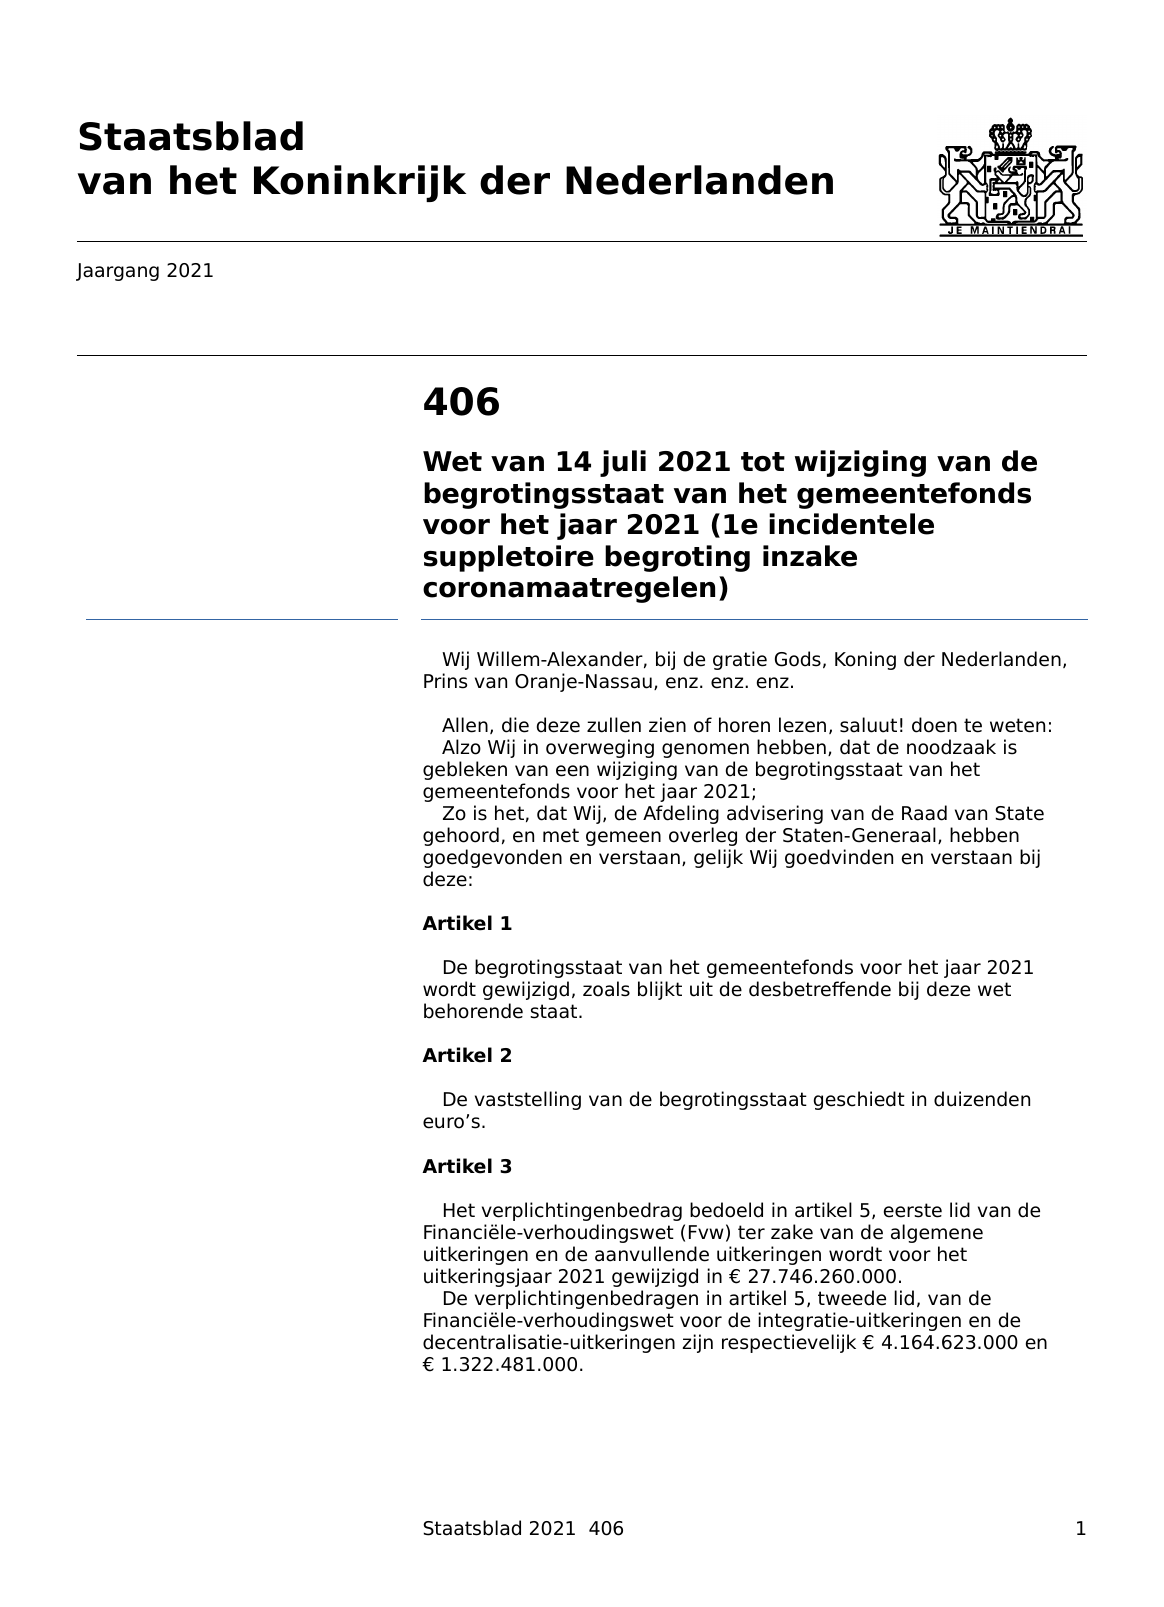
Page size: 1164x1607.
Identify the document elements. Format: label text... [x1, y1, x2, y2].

text De vaststelling van de begrotingsstaat geschiedt in duizenden euro’s. [422, 1089, 1087, 1133]
text Alzo Wij in overweging genomen hebben, dat de noodzaak is gebleken van een wijziging van de begrotingsstaat van het gemeentefonds voor het jaar 2021; [422, 737, 1087, 803]
table_header Staatsblad van het Koninkrijk der Nederlanden [77, 100, 886, 241]
text De begrotingsstaat van het gemeentefonds voor het jaar 2021 wordt gewijzigd, zoals blijkt uit de desbetreffende bij deze wet behorende staat. [422, 957, 1087, 1023]
subtitle 406 [422, 381, 1087, 424]
text Wij Willem-Alexander, bij de gratie Gods, Koning der Nederlanden, Prins van Oranje-Nassau, enz. enz. enz. [422, 649, 1087, 693]
text Wet van 14 juli 2021 tot wijziging van de begrotingsstaat van het gemeentefonds voor het jaar 2021 (1e incidentele suppletoire begroting inzake coronamaatregelen) [422, 447, 1087, 604]
subtitle Artikel 2 [422, 1045, 1087, 1067]
subtitle Artikel 1 [422, 913, 1087, 935]
text Het verplichtingenbedrag bedoeld in artikel 5, eerste lid van de Financiële-verhoudingswet (Fvw) ter zake van de algemene uitkeringen en de aanvullende uitkeringen wordt voor het uitkeringsjaar 2021 gewijzigd in € 27.746.260.000. [422, 1200, 1087, 1288]
text Zo is het, dat Wij, de Afdeling advisering van de Raad van State gehoord, en met gemeen overleg der Staten-Generaal, hebben goedgevonden en verstaan, gelijk Wij goedvinden en verstaan bij deze: [422, 803, 1087, 891]
text Allen, die deze zullen zien of horen lezen, saluut! doen te weten: [422, 715, 1087, 737]
table_cell Jaargang 2021 [77, 242, 1087, 355]
table_header [886, 100, 1087, 241]
picture [936, 115, 1087, 240]
subtitle Artikel 3 [422, 1156, 1087, 1177]
text De verplichtingenbedragen in artikel 5, tweede lid, van de Financiële-verhoudingswet voor de integratie-uitkeringen en de decentralisatie-uitkeringen zijn respectievelijk € 4.164.623.000 en € 1.322.481.000. [422, 1288, 1087, 1376]
